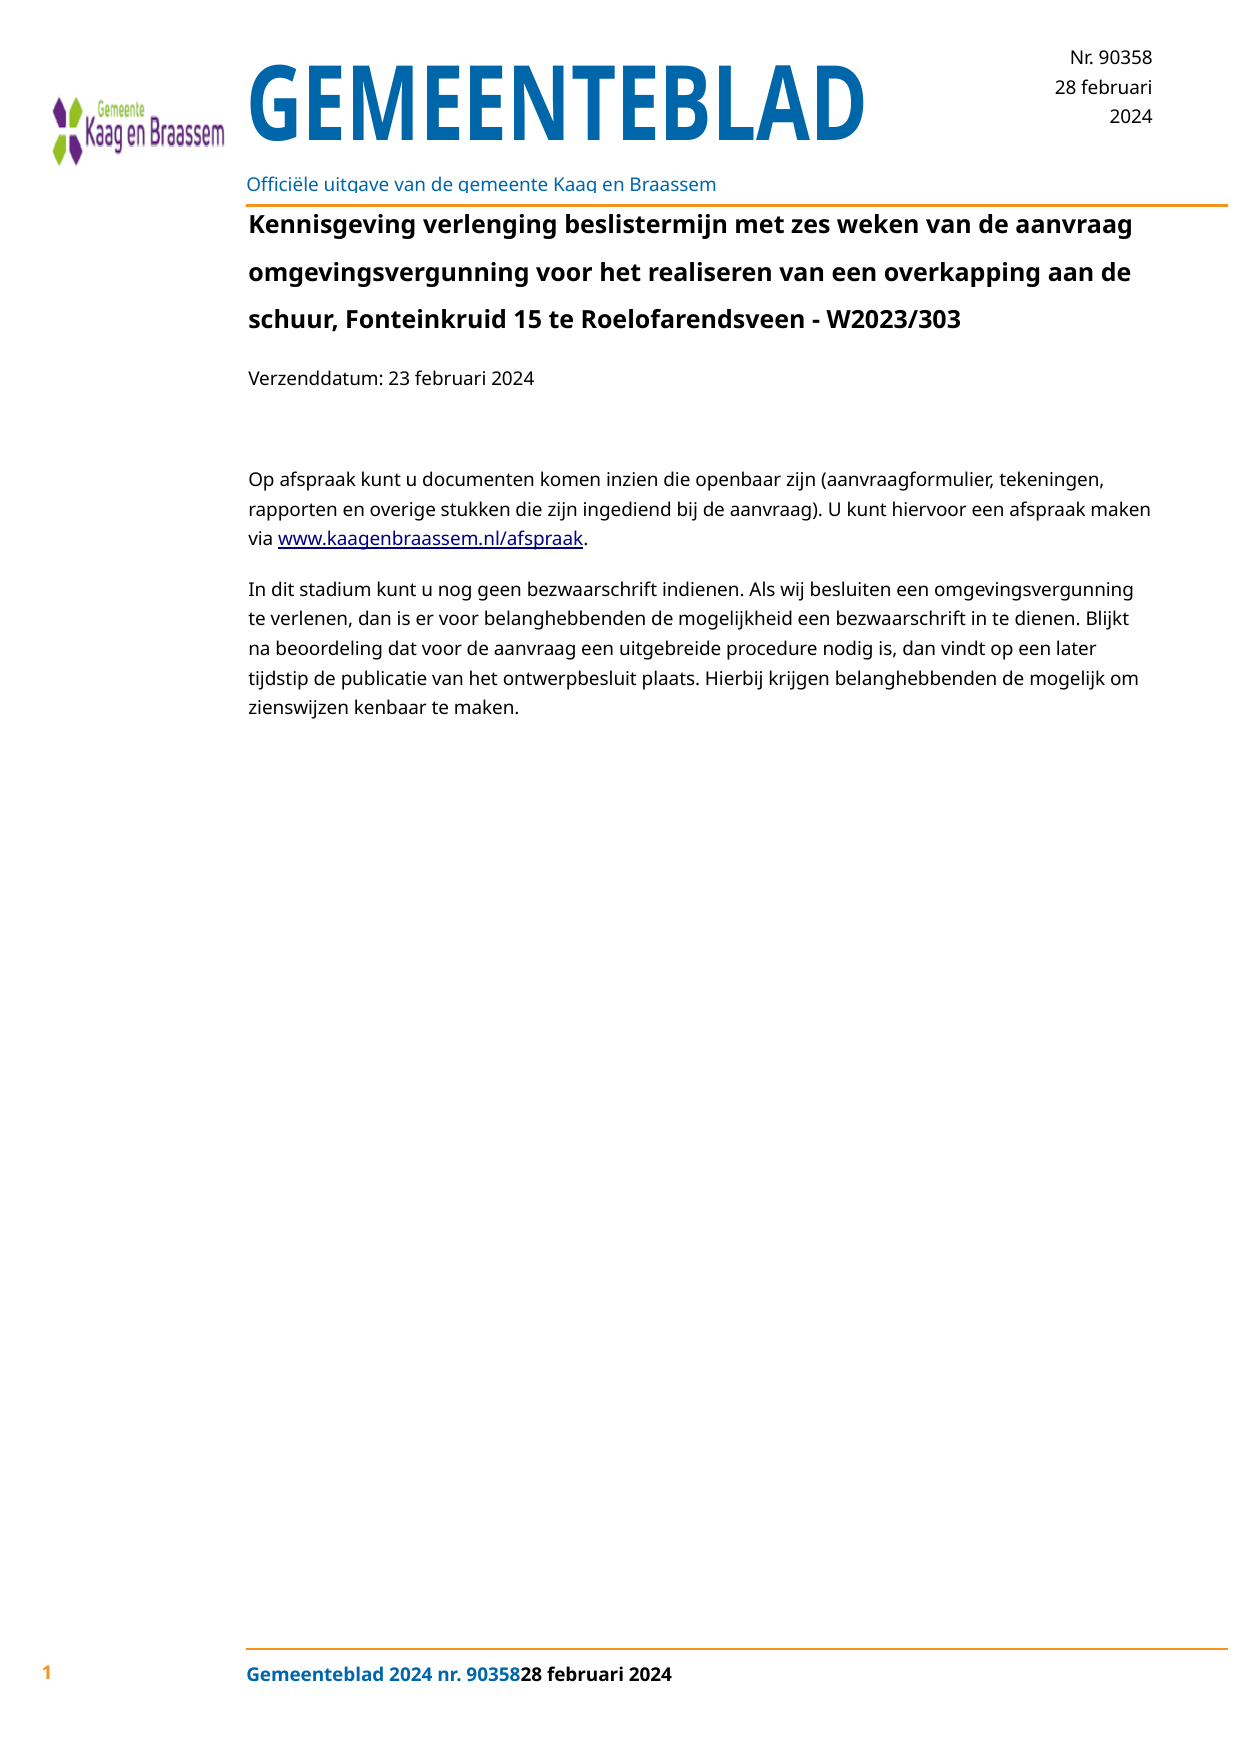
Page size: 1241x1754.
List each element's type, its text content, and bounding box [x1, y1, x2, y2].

text Kennisgeving verlenging beslistermijn met zes weken van de aanvraag omgevingsvergunning voor het realiseren van een overkapping aan de schuur, Fonteinkruid 15 te Roelofarendsveen - W2023/303 [248, 207, 1152, 336]
picture [41, 47, 231, 172]
text Op afspraak kunt u documenten komen inzien die openbaar zijn (aanvraagformulier, tekeningen, rapporten en overige stukken die zijn ingediend bij de aanvraag). U kunt hiervoor een afspraak maken via www.kaagenbraassem.nl/afspraak. [248, 466, 1152, 551]
text Verzenddatum: 23 februari 2024 [248, 366, 1152, 391]
text In dit stadium kunt u nog geen bezwaarschrift indienen. Als wij besluiten een omgevingsvergunning te verlenen, dan is er voor belanghebbenden de mogelijkheid een bezwaarschrift in te dienen. Blijkt na beoordeling dat voor de aanvraag een uitgebreide procedure nodig is, dan vindt op een later tijdstip de publicatie van het ontwerpbesluit plaats. Hierbij krijgen belanghebbenden de mogelijk om zienswijzen kenbaar te maken. [248, 576, 1152, 720]
